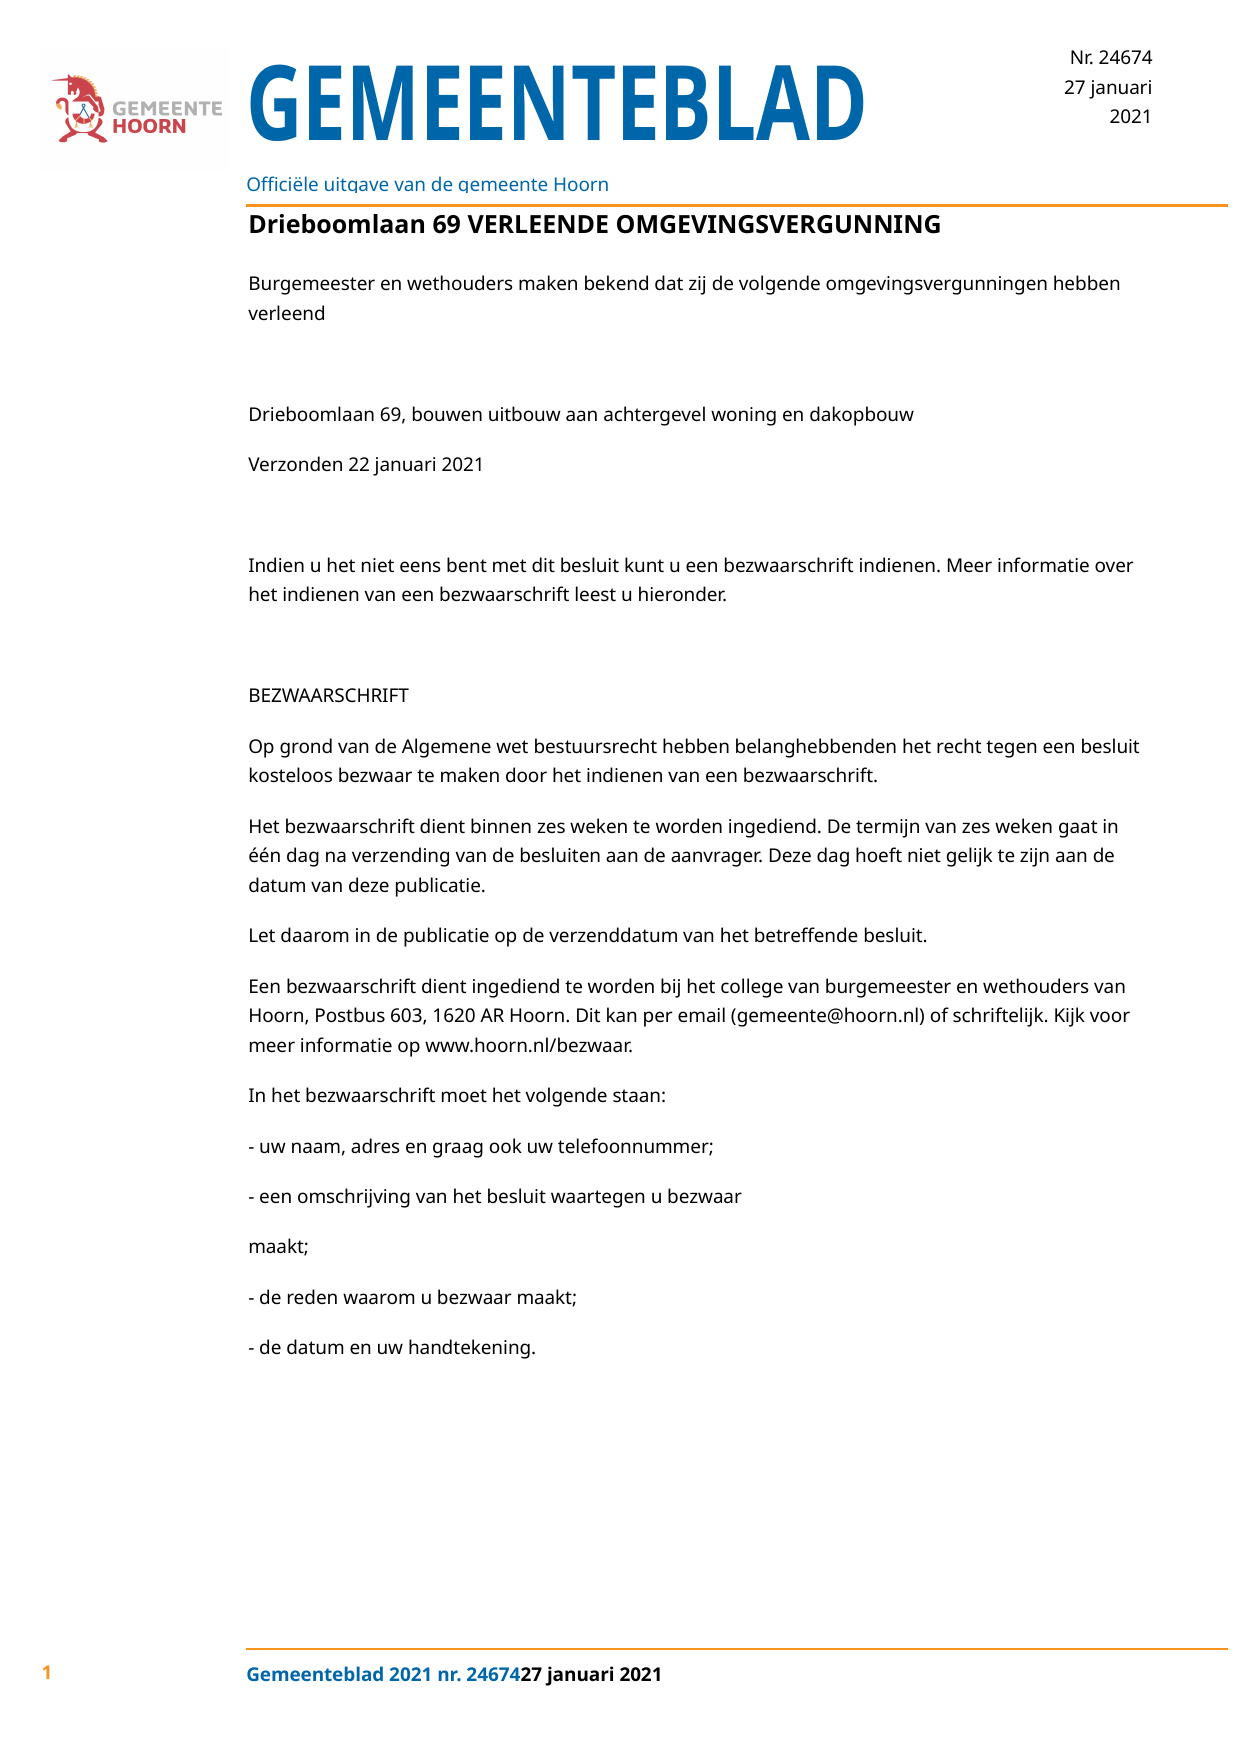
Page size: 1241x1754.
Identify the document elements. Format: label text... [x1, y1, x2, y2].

text - een omschrijving van het besluit waartegen u bezwaar [248, 1183, 1152, 1209]
text - de reden waarom u bezwaar maakt; [248, 1284, 1152, 1310]
text Een bezwaarschrift dient ingediend te worden bij het college van burgemeester en wethouders van Hoorn, Postbus 603, 1620 AR Hoorn. Dit kan per email (gemeente@hoorn.nl) of schriftelijk. Kijk voor meer informatie op www.hoorn.nl/bezwaar. [248, 973, 1152, 1058]
text Het bezwaarschrift dient binnen zes weken te worden ingediend. De termijn van zes weken gaat in één dag na verzending van de besluiten aan de aanvrager. Deze dag hoeft niet gelijk te zijn aan de datum van deze publicatie. [248, 813, 1152, 898]
text - uw naam, adres en graag ook uw telefoonnummer; [248, 1133, 1152, 1158]
text Burgemeester en wethouders maken bekend dat zij de volgende omgevingsvergunningen hebben verleend [248, 270, 1152, 326]
text maakt; [248, 1234, 1152, 1259]
text Drieboomlaan 69 VERLEENDE OMGEVINGSVERGUNNING [248, 207, 1152, 241]
picture [41, 47, 231, 172]
text Indien u het niet eens bent met dit besluit kunt u een bezwaarschrift indienen. Meer informatie over het indienen van een bezwaarschrift leest u hieronder. [248, 552, 1152, 607]
text In het bezwaarschrift moet het volgende staan: [248, 1082, 1152, 1108]
text Drieboomlaan 69, bouwen uitbouw aan achtergevel woning en dakopbouw [248, 401, 1152, 426]
text Verzonden 22 januari 2021 [248, 451, 1152, 477]
text Let daarom in de publicatie op de verzenddatum van het betreffende besluit. [248, 922, 1152, 948]
text BEZWAARSCHRIFT [248, 682, 1152, 708]
text - de datum en uw handtekening. [248, 1334, 1152, 1360]
text Op grond van de Algemene wet bestuursrecht hebben belanghebbenden het recht tegen een besluit kosteloos bezwaar te maken door het indienen van een bezwaarschrift. [248, 733, 1152, 788]
